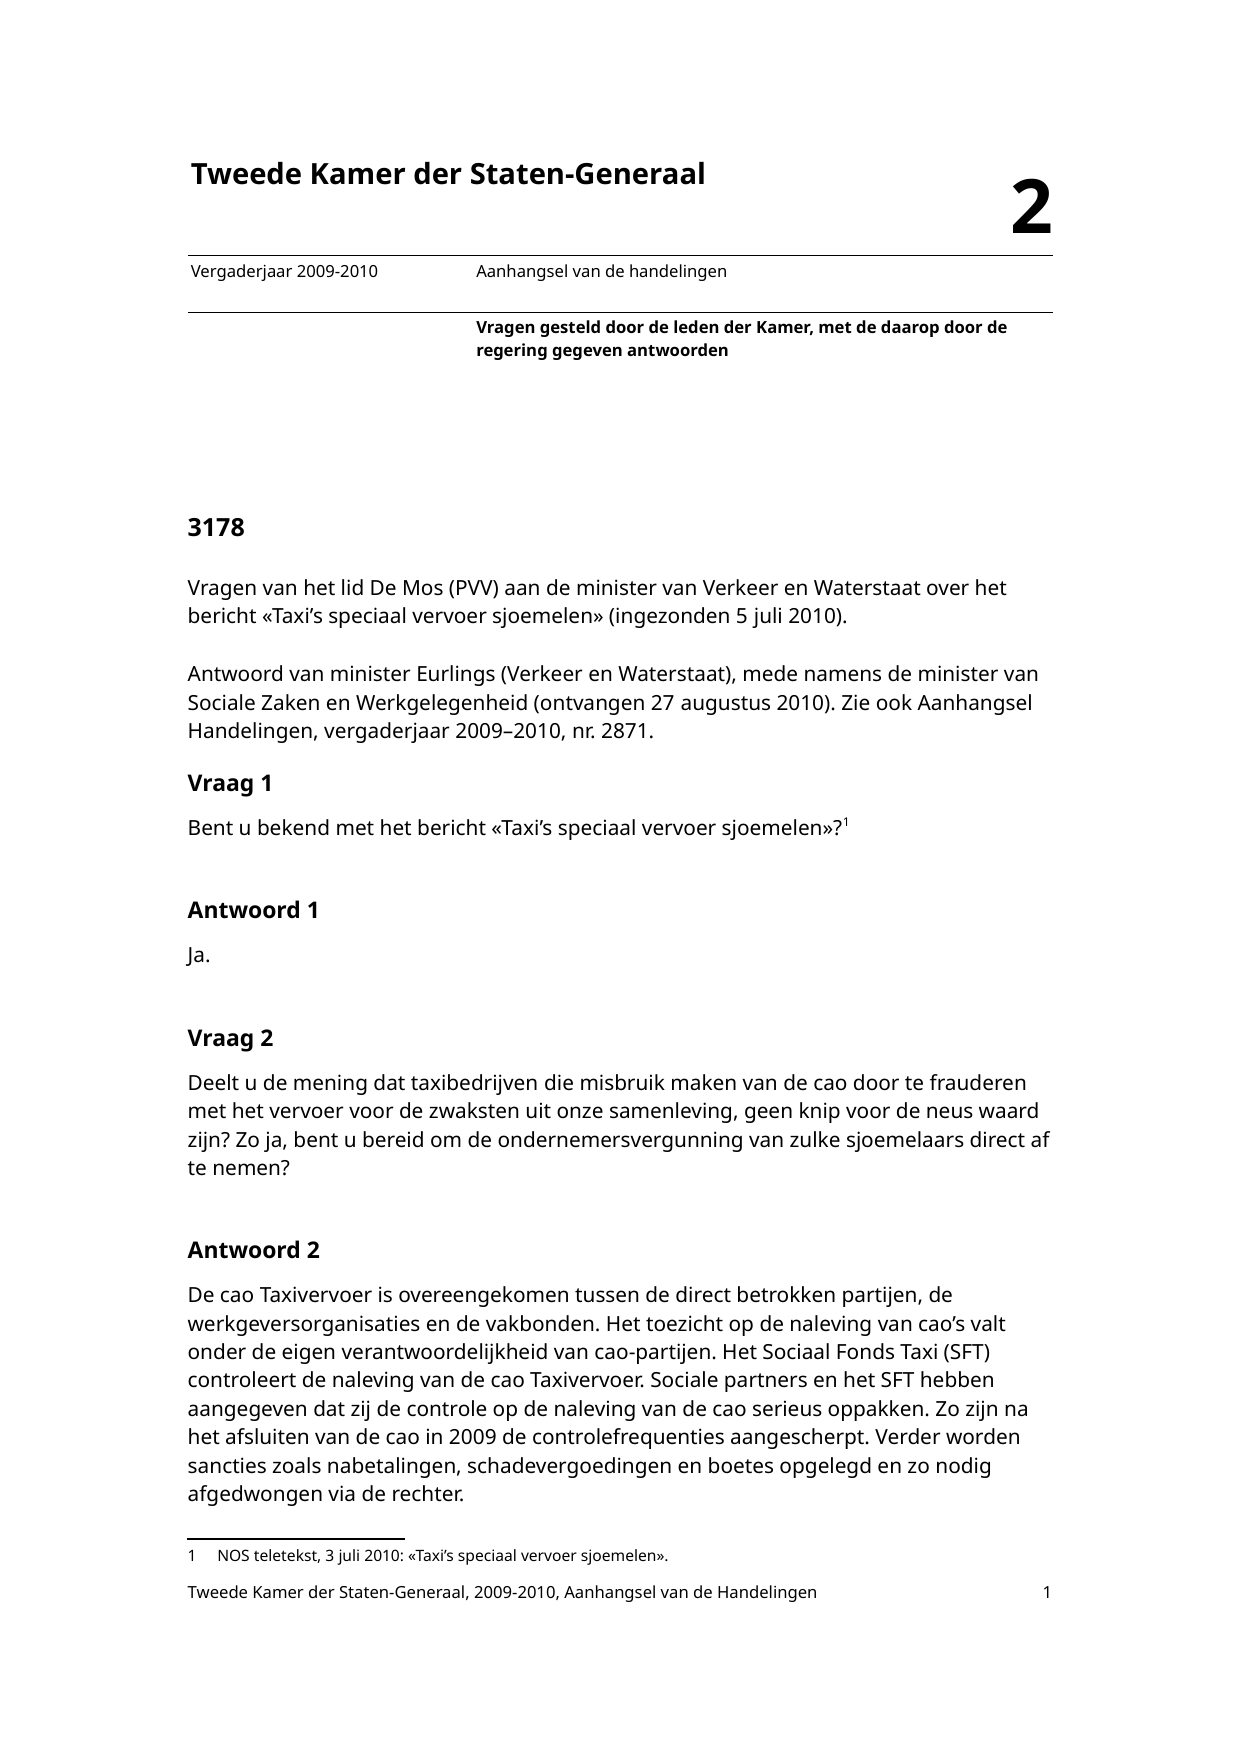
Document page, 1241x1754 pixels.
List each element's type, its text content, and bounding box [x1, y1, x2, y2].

table_header Tweede Kamer der Staten-Generaal [188, 150, 879, 255]
text Antwoord van minister Eurlings (Verkeer en Waterstaat), mede namens de minister van Sociale Zaken en Werkgelegenheid (ontvangen 27 augustus 2010). Zie ook Aanhangsel Handelingen, vergaderjaar 2009–2010, nr. 2871. [187, 659, 1053, 745]
subtitle Vraag 1 [187, 767, 1053, 798]
subtitle Antwoord 1 [187, 894, 1053, 926]
text Deelt u de mening dat taxibedrijven die misbruik maken van de cao door te frauderen met het vervoer voor de zwaksten uit onze samenleving, geen knip voor de neus waard zijn? Zo ja, bent u bereid om de ondernemersvergunning van zulke sjoemelaars direct af te nemen? [187, 1068, 1053, 1182]
text NOS teletekst, 3 juli 2010: «Taxi’s speciaal vervoer sjoemelen». [187, 1538, 1053, 1566]
subtitle Vraag 2 [187, 1022, 1053, 1053]
text Vragen van het lid De Mos (PVV) aan de minister van Verkeer en Waterstaat over het bericht «Taxi’s speciaal vervoer sjoemelen» (ingezonden 5 juli 2010). [187, 573, 1053, 630]
table_cell [188, 313, 473, 361]
text De cao Taxivervoer is overeengekomen tussen de direct betrokken partijen, de werkgeversorganisaties en de vakbonden. Het toezicht op de naleving van cao’s valt onder de eigen verantwoordelijkheid van cao-partijen. Het Sociaal Fonds Taxi (SFT) controleert de naleving van de cao Taxivervoer. Sociale partners en het SFT hebben aangegeven dat zij de controle op de naleving van de cao serieus oppakken. Zo zijn na het afsluiten van de cao in 2009 de controlefrequenties aangescherpt. Verder worden sancties zoals nabetalingen, schadevergoedingen en boetes opgelegd en zo nodig afgedwongen via de rechter. [187, 1280, 1053, 1508]
text 3178 [187, 509, 1053, 543]
subtitle Antwoord 2 [187, 1234, 1053, 1265]
text Bent u bekend met het bericht «Taxi’s speciaal vervoer sjoemelen»? [187, 813, 1053, 842]
table_cell Vragen gesteld door de leden der Kamer, met de daarop door de regering gegeven antwoorden [473, 313, 1053, 361]
table_cell Aanhangsel van de handelingen [473, 256, 1053, 312]
table_header 2 [880, 150, 1053, 255]
table_cell Vergaderjaar 2009-2010 [188, 256, 473, 312]
text Ja. [187, 941, 1053, 969]
